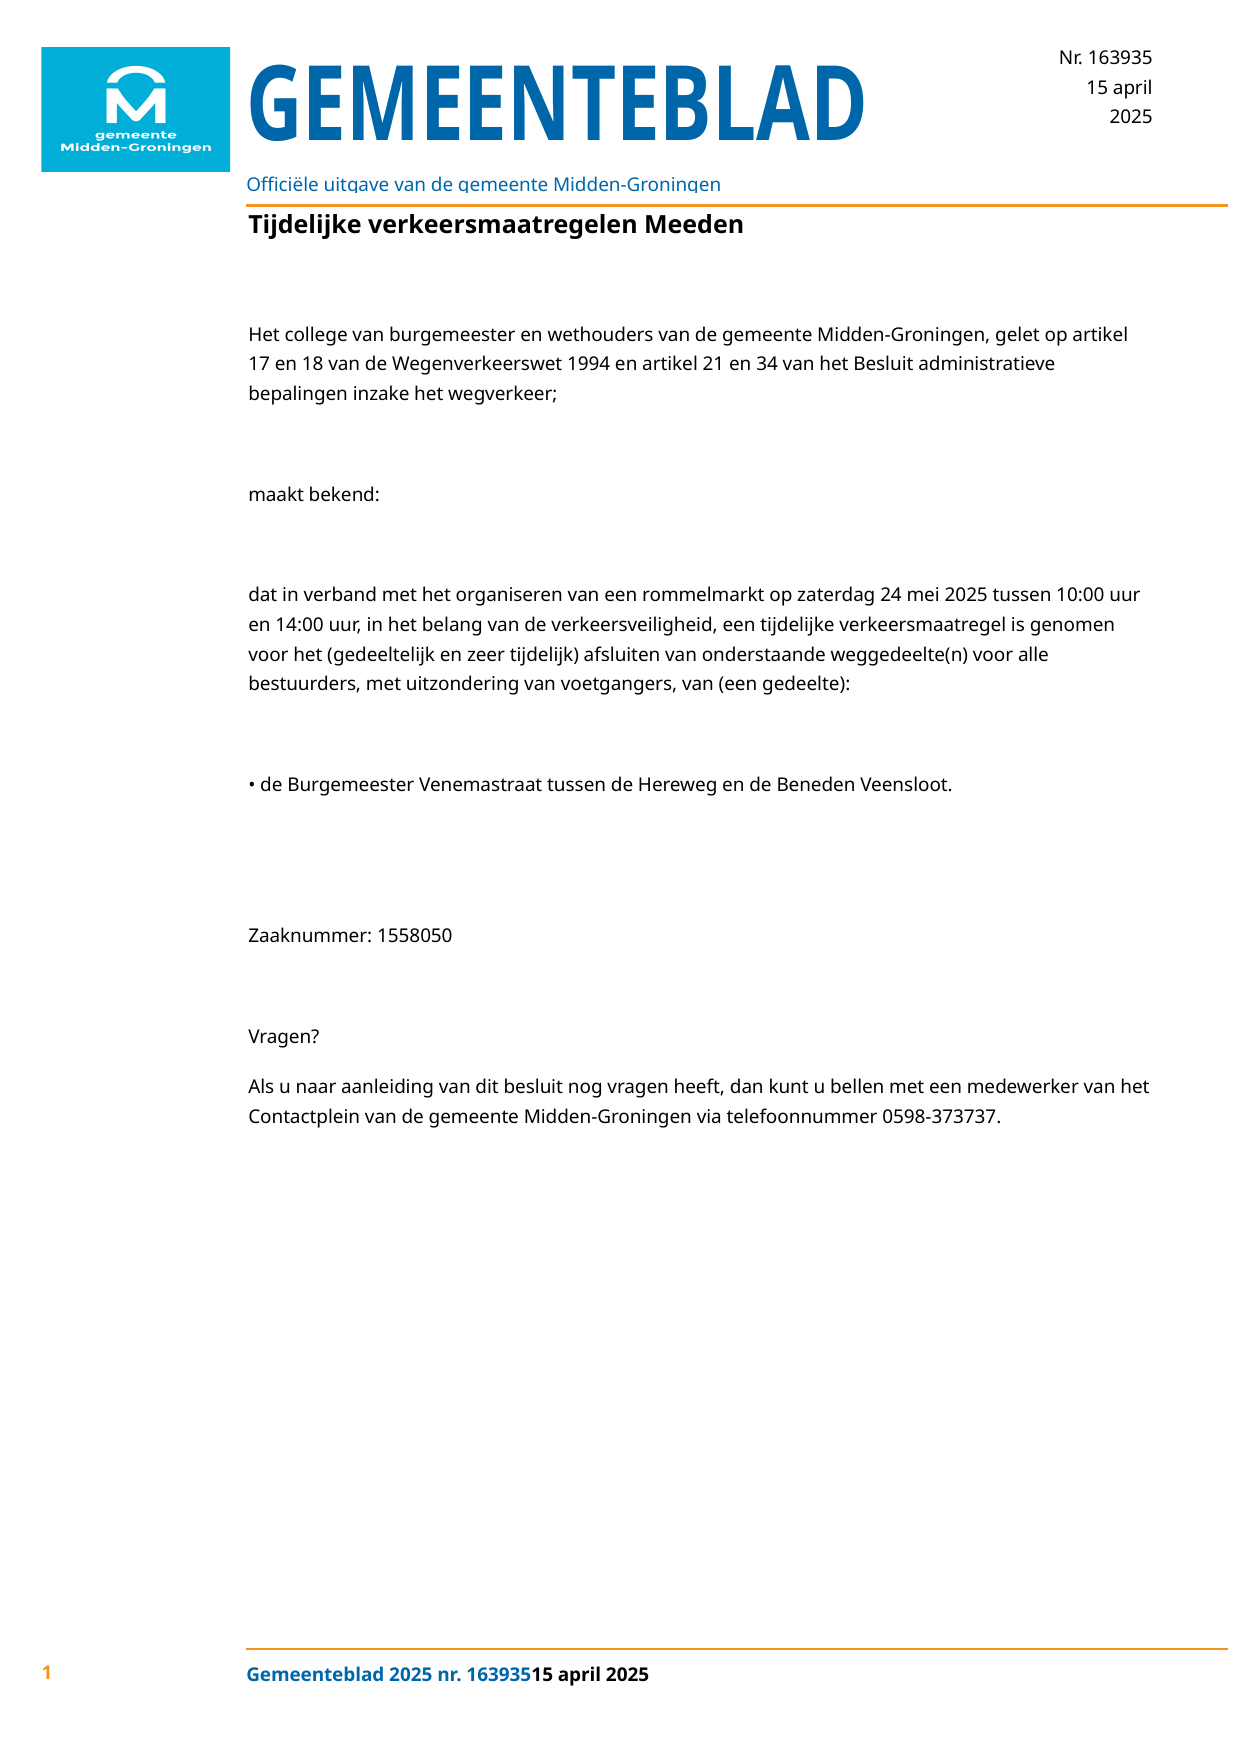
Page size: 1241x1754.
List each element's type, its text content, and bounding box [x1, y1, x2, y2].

text Tijdelijke verkeersmaatregelen Meeden [248, 207, 1152, 241]
text • de Burgemeester Venemastraat tussen de Hereweg en de Beneden Veensloot. [248, 771, 1152, 797]
picture [184, 146, 190, 153]
picture [107, 89, 165, 122]
text Als u naar aanleiding van dit besluit nog vragen heeft, dan kunt u bellen met een medewerker van het Contactplein van de gemeente Midden-Groningen via telefoonnummer 0598-373737. [248, 1074, 1152, 1129]
picture [108, 66, 164, 82]
text maakt bekend: [248, 481, 1152, 506]
text Vragen? [248, 1023, 1152, 1049]
text Het college van burgemeester en wethouders van de gemeente Midden-Groningen, gelet op artikel 17 en 18 van de Wegenverkeerswet 1994 en artikel 21 en 34 van het Besluit administratieve bepalingen inzake het wegverkeer; [248, 321, 1152, 406]
text Zaaknummer: 1558050 [248, 922, 1152, 948]
text dat in verband met het organiseren van een rommelmarkt op zaterdag 24 mei 2025 tussen 10:00 uur en 14:00 uur, in het belang van de verkeersveiligheid, een tijdelijke verkeersmaatregel is genomen voor het (gedeeltelijk en zeer tijdelijk) afsluiten van onderstaande weggedeelte(n) voor alle bestuurders, met uitzondering van voetgangers, van (een gedeelte): [248, 582, 1152, 696]
